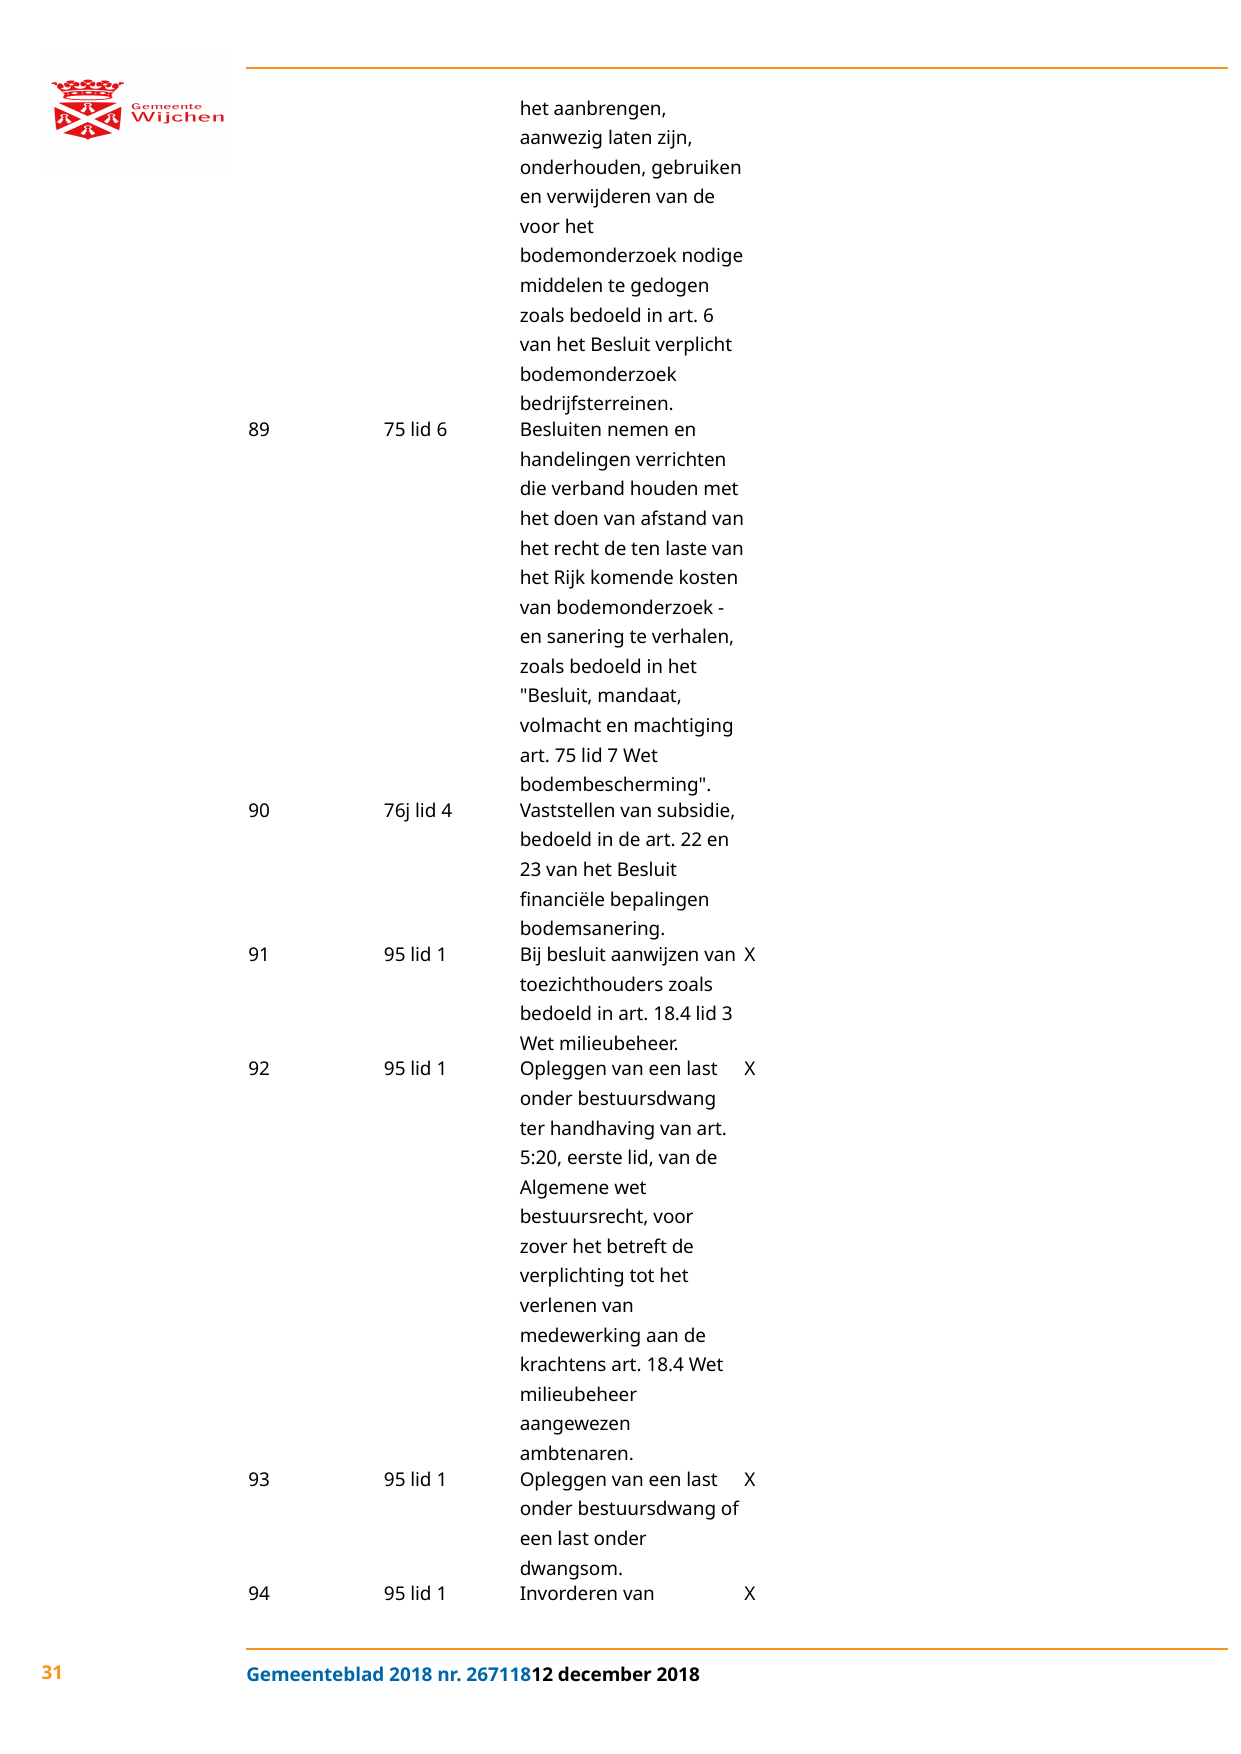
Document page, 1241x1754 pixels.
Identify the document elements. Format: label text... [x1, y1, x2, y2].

table_cell [880, 1466, 1016, 1580]
table_cell X [744, 941, 880, 1056]
table_cell 90 [248, 797, 384, 941]
table_cell X [744, 1580, 880, 1606]
table_cell 95 lid 1 [384, 1056, 519, 1466]
table_cell 75 lid 6 [384, 416, 519, 797]
table_cell [1016, 95, 1152, 416]
table_cell [744, 416, 880, 797]
table_cell [744, 95, 880, 416]
table_cell Besluiten nemen en handelingen verrichten die verband houden met het doen van afstand van het recht de ten laste van het Rijk komende kosten van bodemonderzoek -en sanering te verhalen, zoals bedoeld in het "Besluit, mandaat, volmacht en machtiging art. 75 lid 7 Wet bodembescherming". [520, 416, 744, 797]
table_cell [1016, 1056, 1152, 1466]
table_cell [880, 95, 1016, 416]
table_cell [880, 1580, 1016, 1606]
table_cell [744, 797, 880, 941]
table_cell [384, 95, 519, 416]
table_cell 89 [248, 416, 384, 797]
table_cell [1016, 1466, 1152, 1580]
table_cell 95 lid 1 [384, 1466, 519, 1580]
table_cell [880, 1056, 1016, 1466]
table_cell X [744, 1056, 880, 1466]
table_cell [1016, 416, 1152, 797]
table_cell [1016, 1580, 1152, 1606]
table_cell Bij besluit aanwijzen van toezichthouders zoals bedoeld in art. 18.4 lid 3 Wet milieubeheer. [520, 941, 744, 1056]
table_cell 95 lid 1 [384, 941, 519, 1056]
table_cell [880, 416, 1016, 797]
table_cell 92 [248, 1056, 384, 1466]
table_cell 93 [248, 1466, 384, 1580]
table_cell Opleggen van een last onder bestuursdwang of een last onder dwangsom. [520, 1466, 744, 1580]
table_cell Opleggen van een last onder bestuursdwang ter handhaving van art. 5:20, eerste lid, van de Algemene wet bestuursrecht, voor zover het betreft de verplichting tot het verlenen van medewerking aan de krachtens art. 18.4 Wet milieubeheer aangewezen ambtenaren. [520, 1056, 744, 1466]
table_cell 95 lid 1 [384, 1580, 519, 1606]
table_cell Invorderen van [520, 1580, 744, 1606]
table_cell het aanbrengen, aanwezig laten zijn, onderhouden, gebruiken en verwijderen van de voor het bodemonderzoek nodige middelen te gedogen zoals bedoeld in art. 6 van het Besluit verplicht bodemonderzoek bedrijfsterreinen. [520, 95, 744, 416]
picture [41, 47, 231, 172]
table_cell [1016, 941, 1152, 1056]
table_cell Vaststellen van subsidie, bedoeld in de art. 22 en 23 van het Besluit financiële bepalingen bodemsanering. [520, 797, 744, 941]
table_cell [880, 941, 1016, 1056]
table_cell [880, 797, 1016, 941]
table_cell 76j lid 4 [384, 797, 519, 941]
table_cell 91 [248, 941, 384, 1056]
table_cell [1016, 797, 1152, 941]
table_cell 94 [248, 1580, 384, 1606]
table_cell [248, 95, 384, 416]
table_cell X [744, 1466, 880, 1580]
